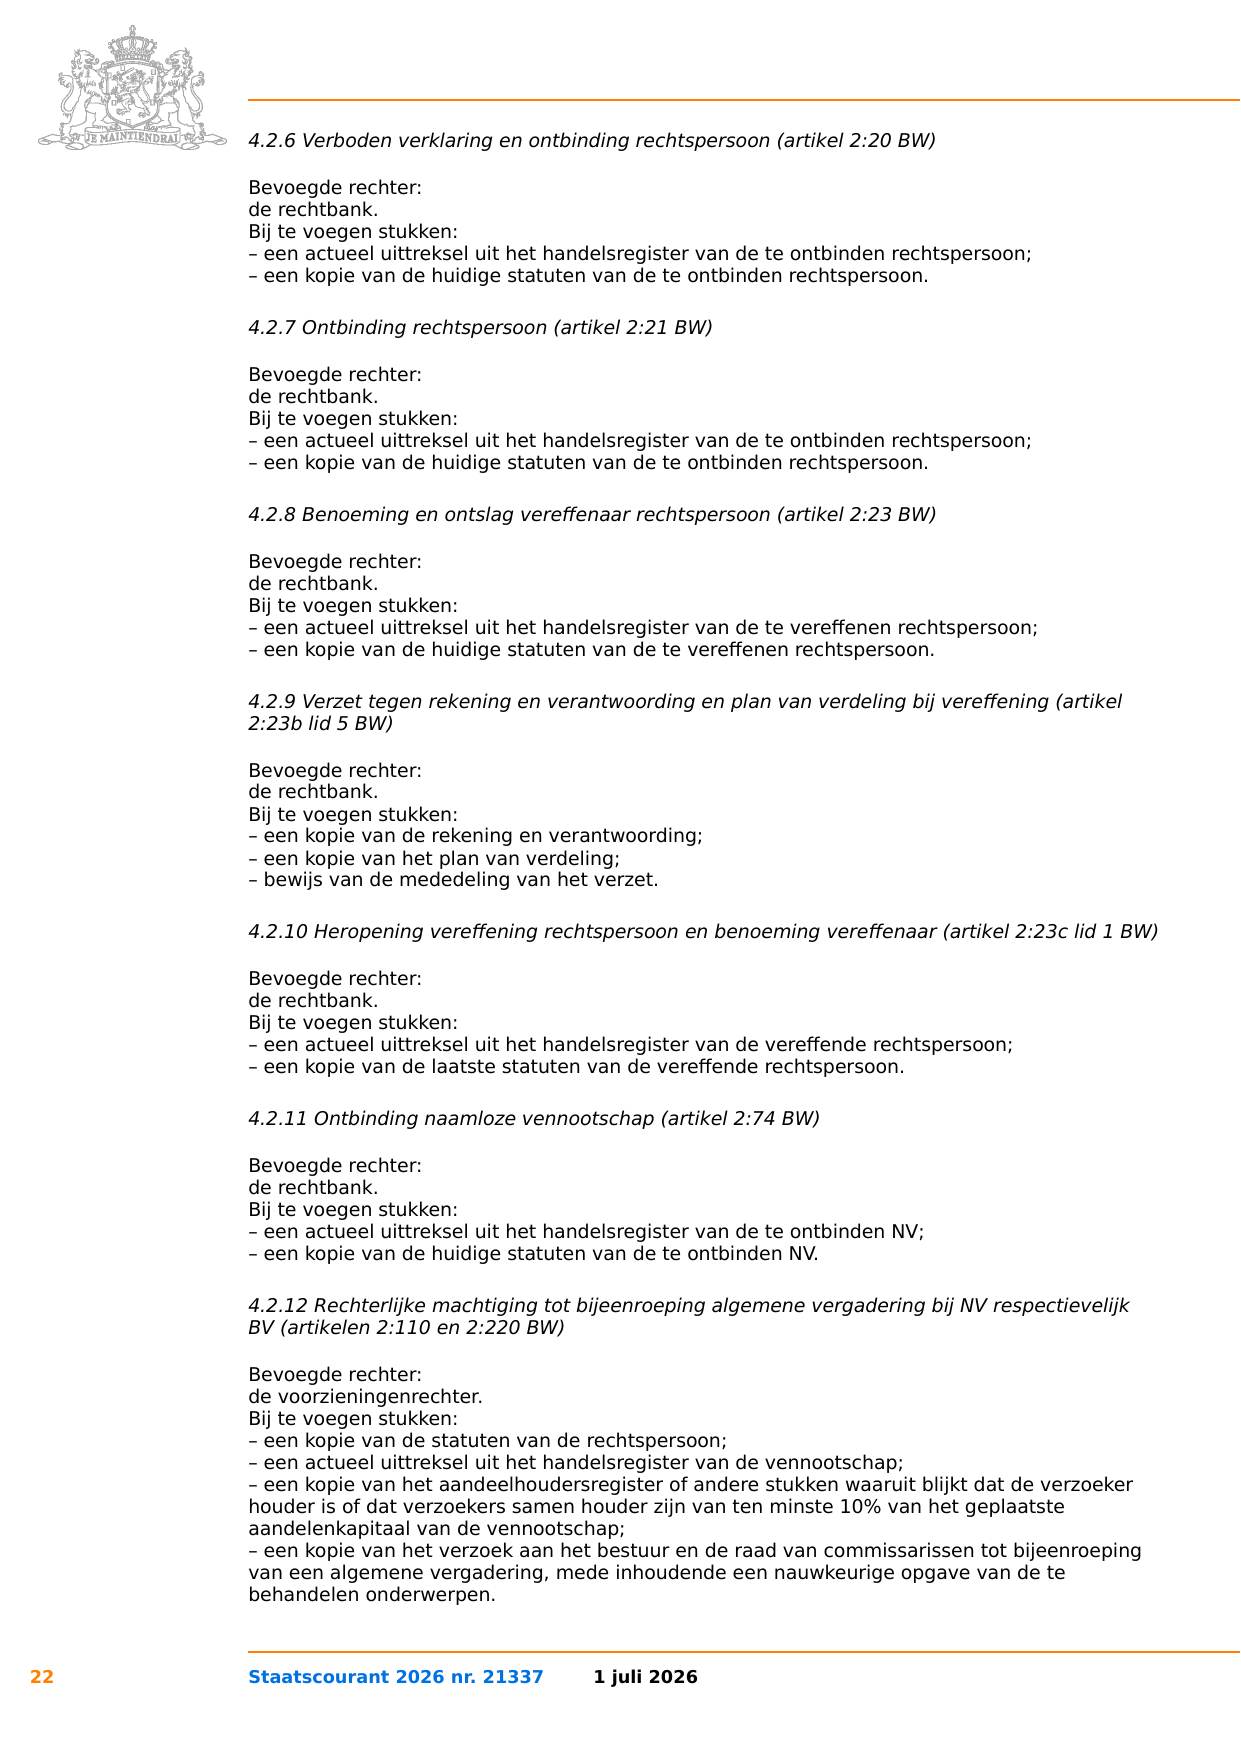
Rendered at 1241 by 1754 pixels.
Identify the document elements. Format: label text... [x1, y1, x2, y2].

text de rechtbank. [248, 573, 1163, 594]
text – een kopie van het plan van verdeling; [248, 847, 1163, 869]
text Bevoegde rechter: [248, 177, 1163, 199]
subtitle 4.2.6 Verboden verklaring en ontbinding rechtspersoon (artikel 2:20 BW) [248, 130, 1163, 152]
text Bevoegde rechter: [248, 364, 1163, 386]
text Bij te voegen stukken: [248, 1012, 1163, 1034]
text – een actueel uittreksel uit het handelsregister van de te ontbinden rechtspersoon; [248, 243, 1163, 265]
text Bevoegde rechter: [248, 968, 1163, 990]
text Bevoegde rechter: [248, 759, 1163, 781]
text Bij te voegen stukken: [248, 408, 1163, 430]
text de rechtbank. [248, 990, 1163, 1012]
text Bevoegde rechter: [248, 1155, 1163, 1177]
text – een kopie van de rekening en verantwoording; [248, 825, 1163, 847]
subtitle 4.2.7 Ontbinding rechtspersoon (artikel 2:21 BW) [248, 317, 1163, 339]
text Bevoegde rechter: [248, 551, 1163, 573]
text de rechtbank. [248, 1177, 1163, 1199]
text Bij te voegen stukken: [248, 1199, 1163, 1221]
text Bij te voegen stukken: [248, 594, 1163, 617]
text Bevoegde rechter: [248, 1364, 1163, 1386]
subtitle 4.2.11 Ontbinding naamloze vennootschap (artikel 2:74 BW) [248, 1108, 1163, 1130]
text – een actueel uittreksel uit het handelsregister van de te vereffenen rechtspersoon; [248, 617, 1163, 638]
text – een actueel uittreksel uit het handelsregister van de vennootschap; [248, 1452, 1163, 1474]
text de rechtbank. [248, 386, 1163, 408]
text – een kopie van de laatste statuten van de vereffende rechtspersoon. [248, 1056, 1163, 1078]
text – een actueel uittreksel uit het handelsregister van de vereffende rechtspersoon; [248, 1034, 1163, 1056]
subtitle 4.2.10 Heropening vereffening rechtspersoon en benoeming vereffenaar (artikel 2:23c lid 1 BW) [248, 921, 1163, 943]
subtitle 4.2.12 Rechterlijke machtiging tot bijeenroeping algemene vergadering bij NV respectievelijk BV (artikelen 2:110 en 2:220 BW) [248, 1295, 1163, 1339]
text – een kopie van de huidige statuten van de te ontbinden rechtspersoon. [248, 265, 1163, 287]
text – een kopie van de statuten van de rechtspersoon; [248, 1430, 1163, 1452]
text – een kopie van de huidige statuten van de te ontbinden rechtspersoon. [248, 452, 1163, 474]
text – een actueel uittreksel uit het handelsregister van de te ontbinden rechtspersoon; [248, 430, 1163, 452]
text Bij te voegen stukken: [248, 803, 1163, 825]
text – een kopie van het aandeelhoudersregister of andere stukken waaruit blijkt dat de verzoeker houder is of dat verzoekers samen houder zijn van ten minste 10% van het geplaatste aandelenkapitaal van de vennootschap; [248, 1474, 1163, 1540]
text de rechtbank. [248, 781, 1163, 803]
text – een kopie van de huidige statuten van de te vereffenen rechtspersoon. [248, 638, 1163, 661]
text – een kopie van het verzoek aan het bestuur en de raad van commissarissen tot bijeenroeping van een algemene vergadering, mede inhoudende een nauwkeurige opgave van de te behandelen onderwerpen. [248, 1540, 1163, 1606]
picture [38, 25, 227, 150]
text – een kopie van de huidige statuten van de te ontbinden NV. [248, 1243, 1163, 1265]
subtitle 4.2.9 Verzet tegen rekening en verantwoording en plan van verdeling bij vereffening (artikel 2:23b lid 5 BW) [248, 691, 1163, 734]
subtitle 4.2.8 Benoeming en ontslag vereffenaar rechtspersoon (artikel 2:23 BW) [248, 504, 1163, 526]
text de rechtbank. [248, 199, 1163, 221]
text Bij te voegen stukken: [248, 221, 1163, 243]
text – bewijs van de mededeling van het verzet. [248, 869, 1163, 891]
text Bij te voegen stukken: [248, 1408, 1163, 1430]
text de voorzieningenrechter. [248, 1386, 1163, 1408]
text – een actueel uittreksel uit het handelsregister van de te ontbinden NV; [248, 1221, 1163, 1243]
